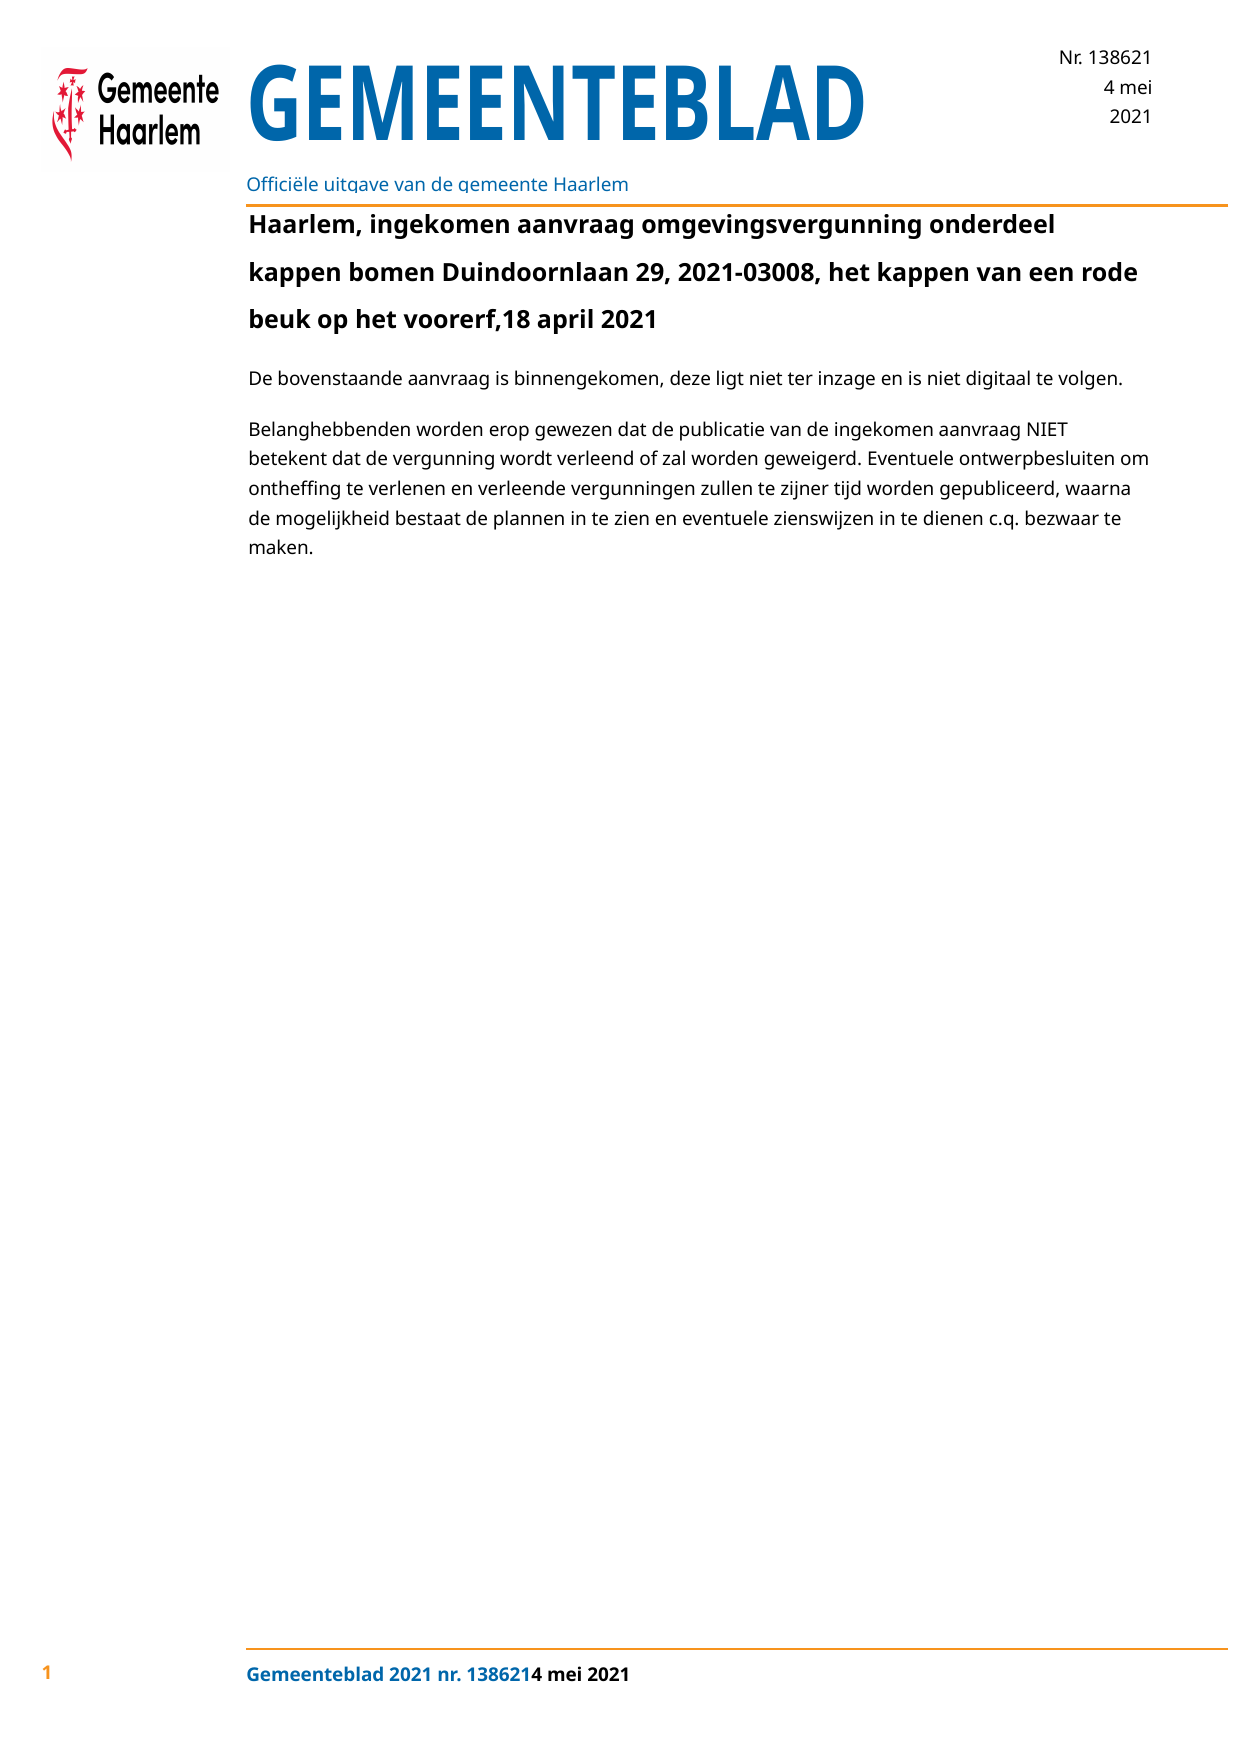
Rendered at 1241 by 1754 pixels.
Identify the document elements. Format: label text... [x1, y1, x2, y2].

text Haarlem, ingekomen aanvraag omgevingsvergunning onderdeel kappen bomen Duindoornlaan 29, 2021-03008, het kappen van een rode beuk op het voorerf,18 april 2021 [248, 207, 1152, 336]
text De bovenstaande aanvraag is binnengekomen, deze ligt niet ter inzage en is niet digitaal te volgen. [248, 366, 1152, 391]
picture [41, 47, 231, 172]
text Belanghebbenden worden erop gewezen dat de publicatie van de ingekomen aanvraag NIET betekent dat de vergunning wordt verleend of zal worden geweigerd. Eventuele ontwerpbesluiten om ontheffing te verlenen en verleende vergunningen zullen te zijner tijd worden gepubliceerd, waarna de mogelijkheid bestaat de plannen in te zien en eventuele zienswijzen in te dienen c.q. bezwaar te maken. [248, 416, 1152, 560]
